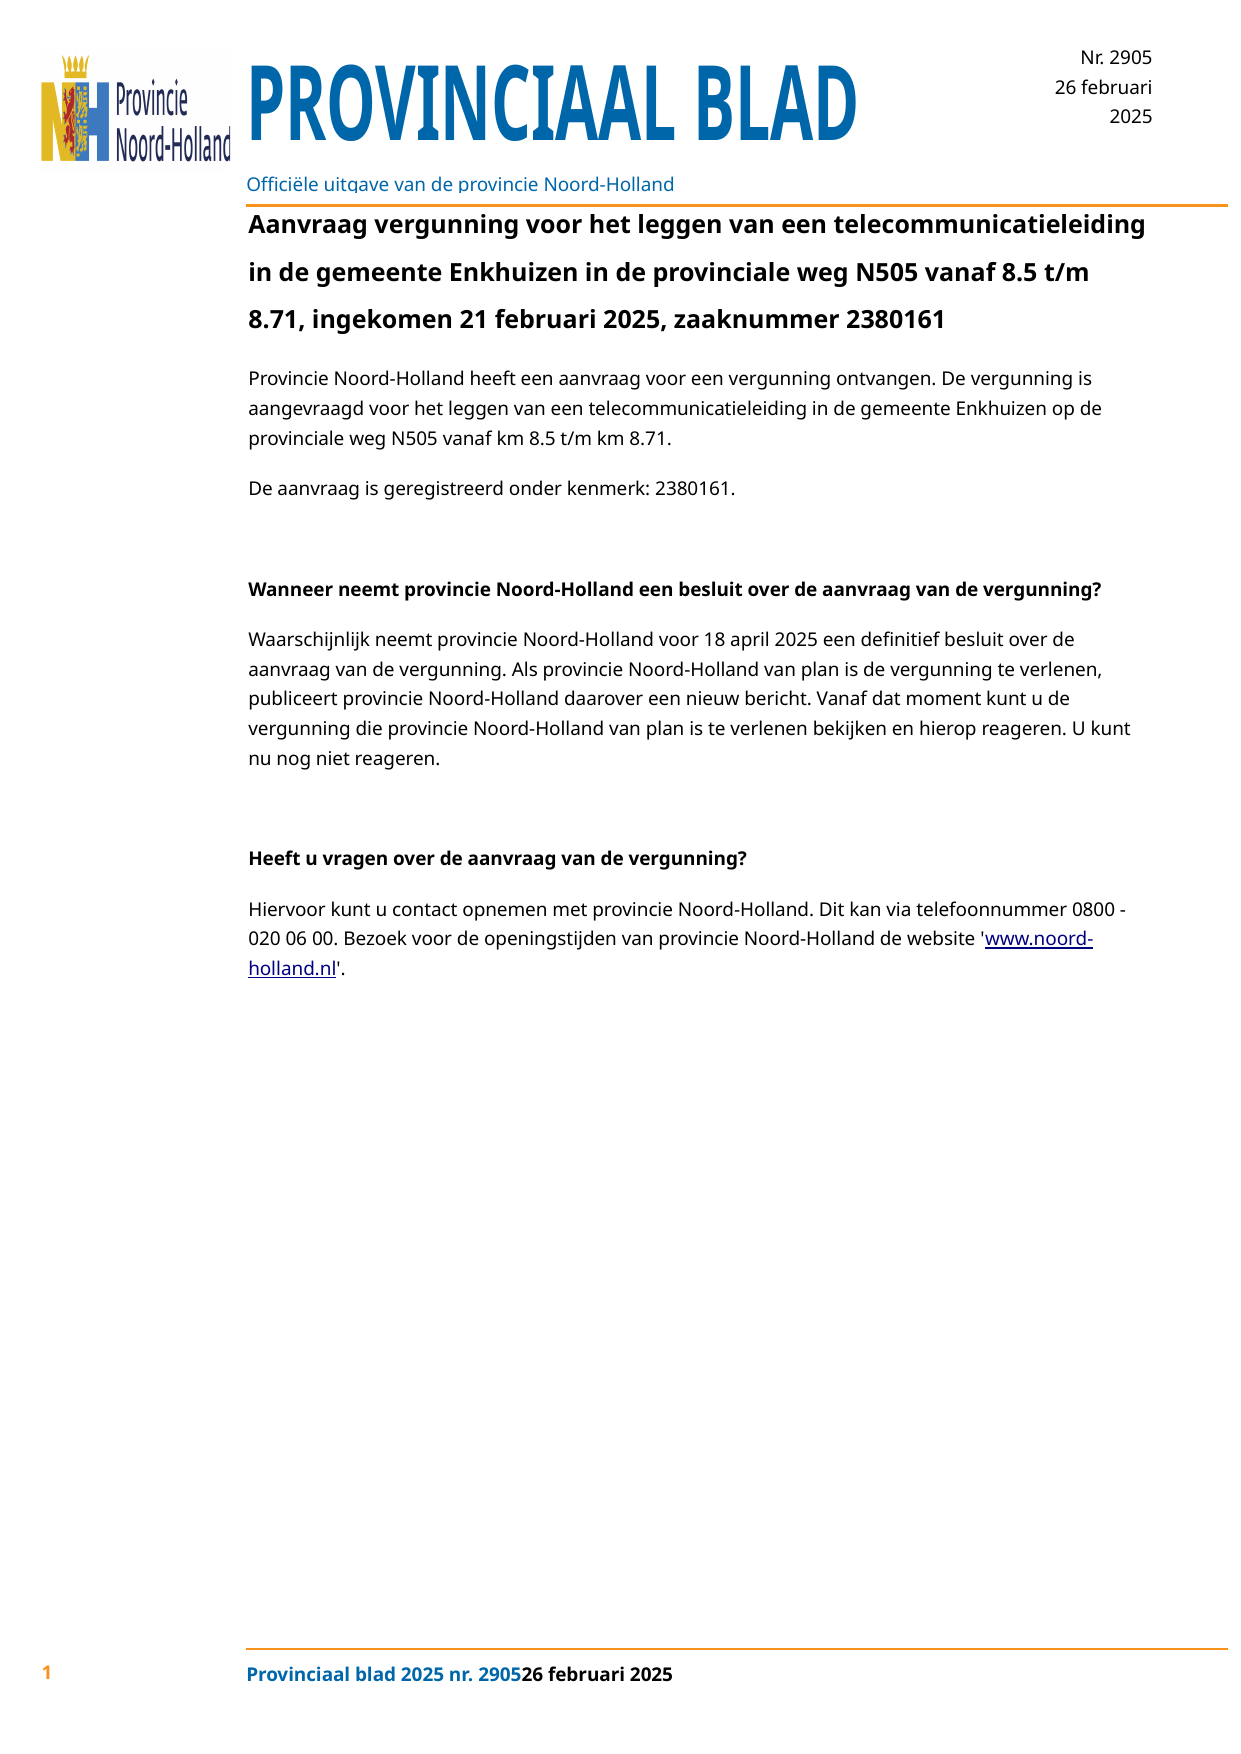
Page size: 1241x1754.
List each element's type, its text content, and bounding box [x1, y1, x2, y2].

text Provincie Noord-Holland heeft een aanvraag voor een vergunning ontvangen. De vergunning is aangevraagd voor het leggen van een telecommunicatieleiding in de gemeente Enkhuizen op de provinciale weg N505 vanaf km 8.5 t/m km 8.71. [248, 366, 1152, 450]
text Aanvraag vergunning voor het leggen van een telecommunicatieleiding in de gemeente Enkhuizen in de provinciale weg N505 vanaf 8.5 t/m 8.71, ingekomen 21 februari 2025, zaaknummer 2380161 [248, 207, 1152, 336]
picture [41, 47, 231, 172]
text Hiervoor kunt u contact opnemen met provincie Noord-Holland. Dit kan via telefoonnummer 0800 - 020 06 00. Bezoek voor de openingstijden van provincie Noord-Holland de website 'www.noord-holland.nl'. [248, 896, 1152, 981]
text Waarschijnlijk neemt provincie Noord-Holland voor 18 april 2025 een definitief besluit over de aanvraag van de vergunning. Als provincie Noord-Holland van plan is de vergunning te verlenen, publiceert provincie Noord-Holland daarover een nieuw bericht. Vanaf dat moment kunt u de vergunning die provincie Noord-Holland van plan is te verlenen bekijken en hierop reageren. U kunt nu nog niet reageren. [248, 626, 1152, 770]
text Wanneer neemt provincie Noord-Holland een besluit over de aanvraag van de vergunning? [248, 576, 1152, 602]
text Heeft u vragen over de aanvraag van de vergunning? [248, 846, 1152, 871]
text De aanvraag is geregistreerd onder kenmerk: 2380161. [248, 475, 1152, 501]
